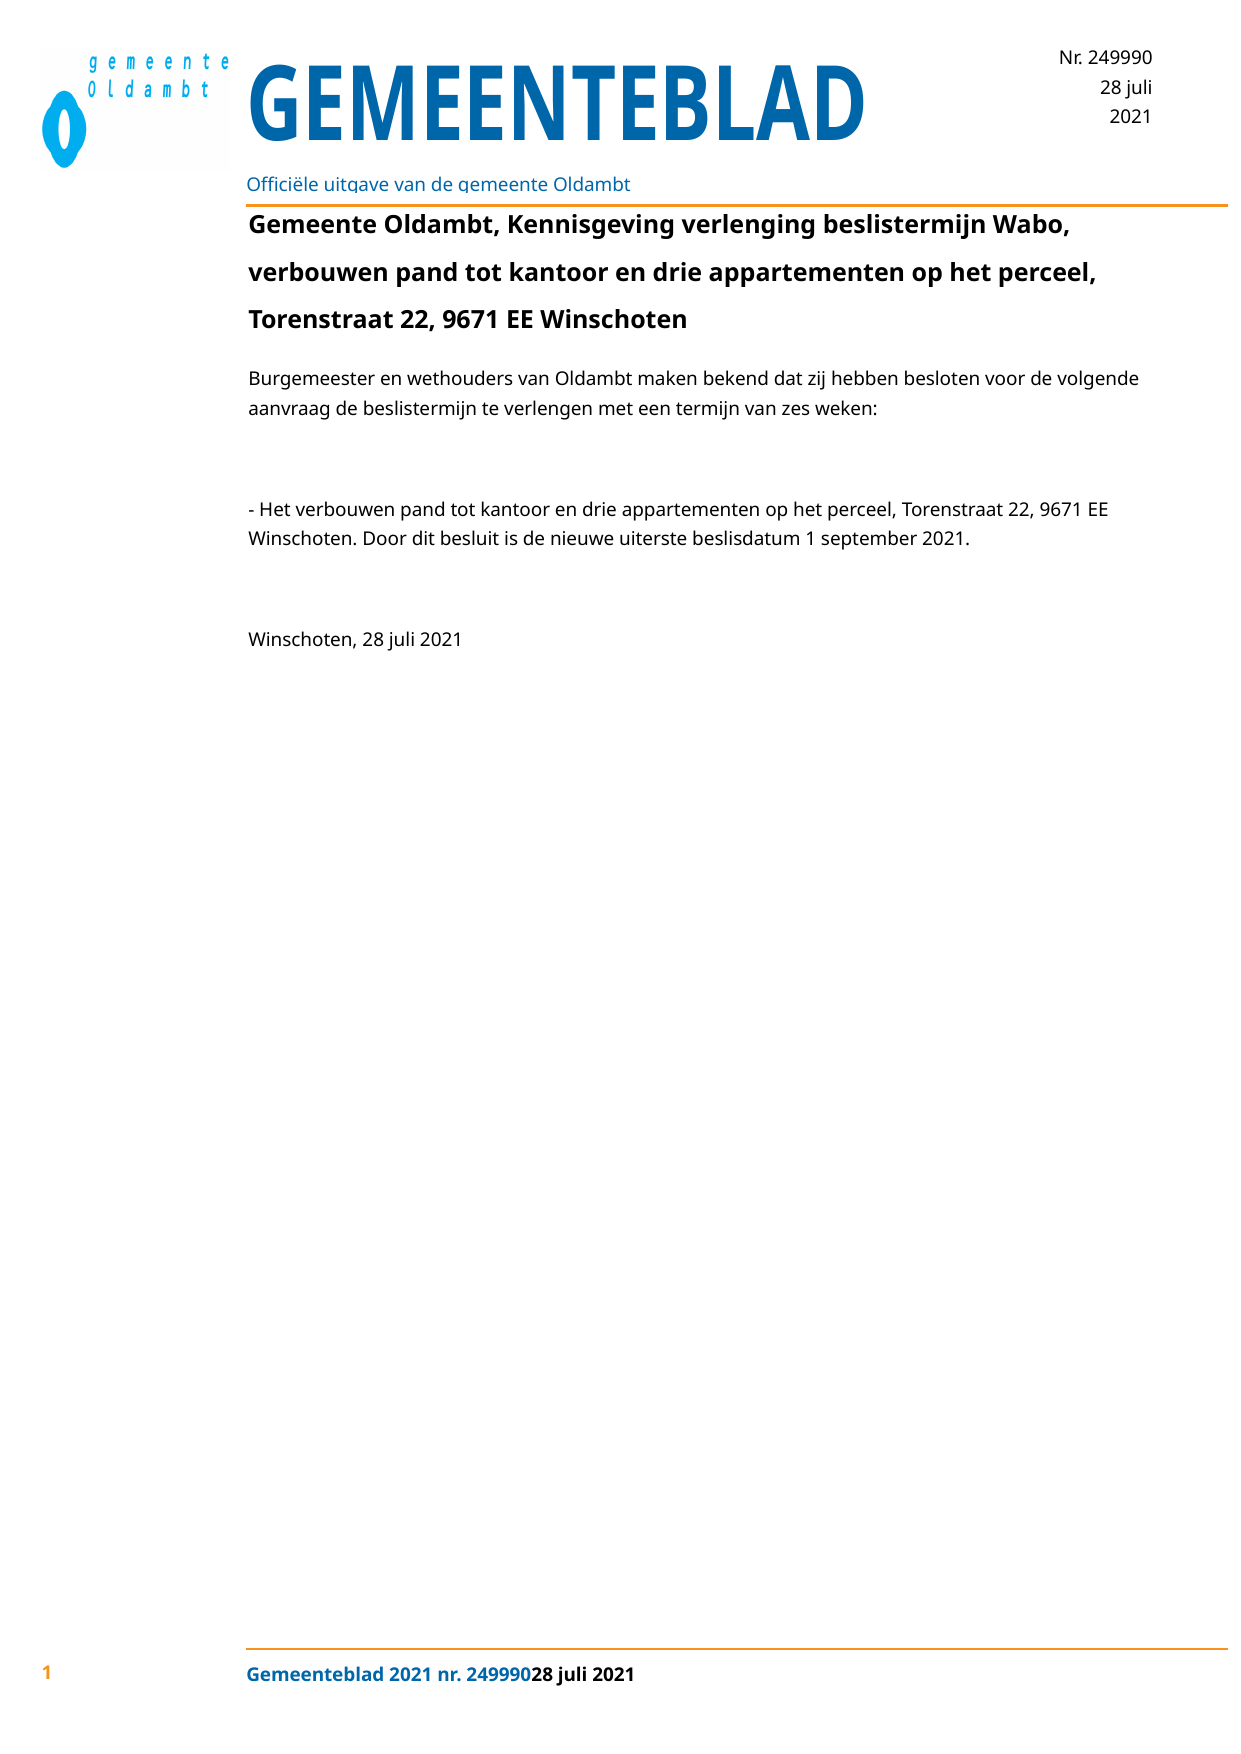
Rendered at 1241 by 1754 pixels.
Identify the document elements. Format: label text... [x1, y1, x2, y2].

text - Het verbouwen pand tot kantoor en drie appartementen op het perceel, Torenstraat 22, 9671 EE Winschoten. Door dit besluit is de nieuwe uiterste beslisdatum 1 september 2021. [248, 496, 1152, 551]
picture [41, 47, 231, 172]
text Burgemeester en wethouders van Oldambt maken bekend dat zij hebben besloten voor de volgende aanvraag de beslistermijn te verlengen met een termijn van zes weken: [248, 366, 1152, 421]
text Winschoten, 28 juli 2021 [248, 626, 1152, 652]
text Gemeente Oldambt, Kennisgeving verlenging beslistermijn Wabo, verbouwen pand tot kantoor en drie appartementen op het perceel, Torenstraat 22, 9671 EE Winschoten [248, 207, 1152, 336]
